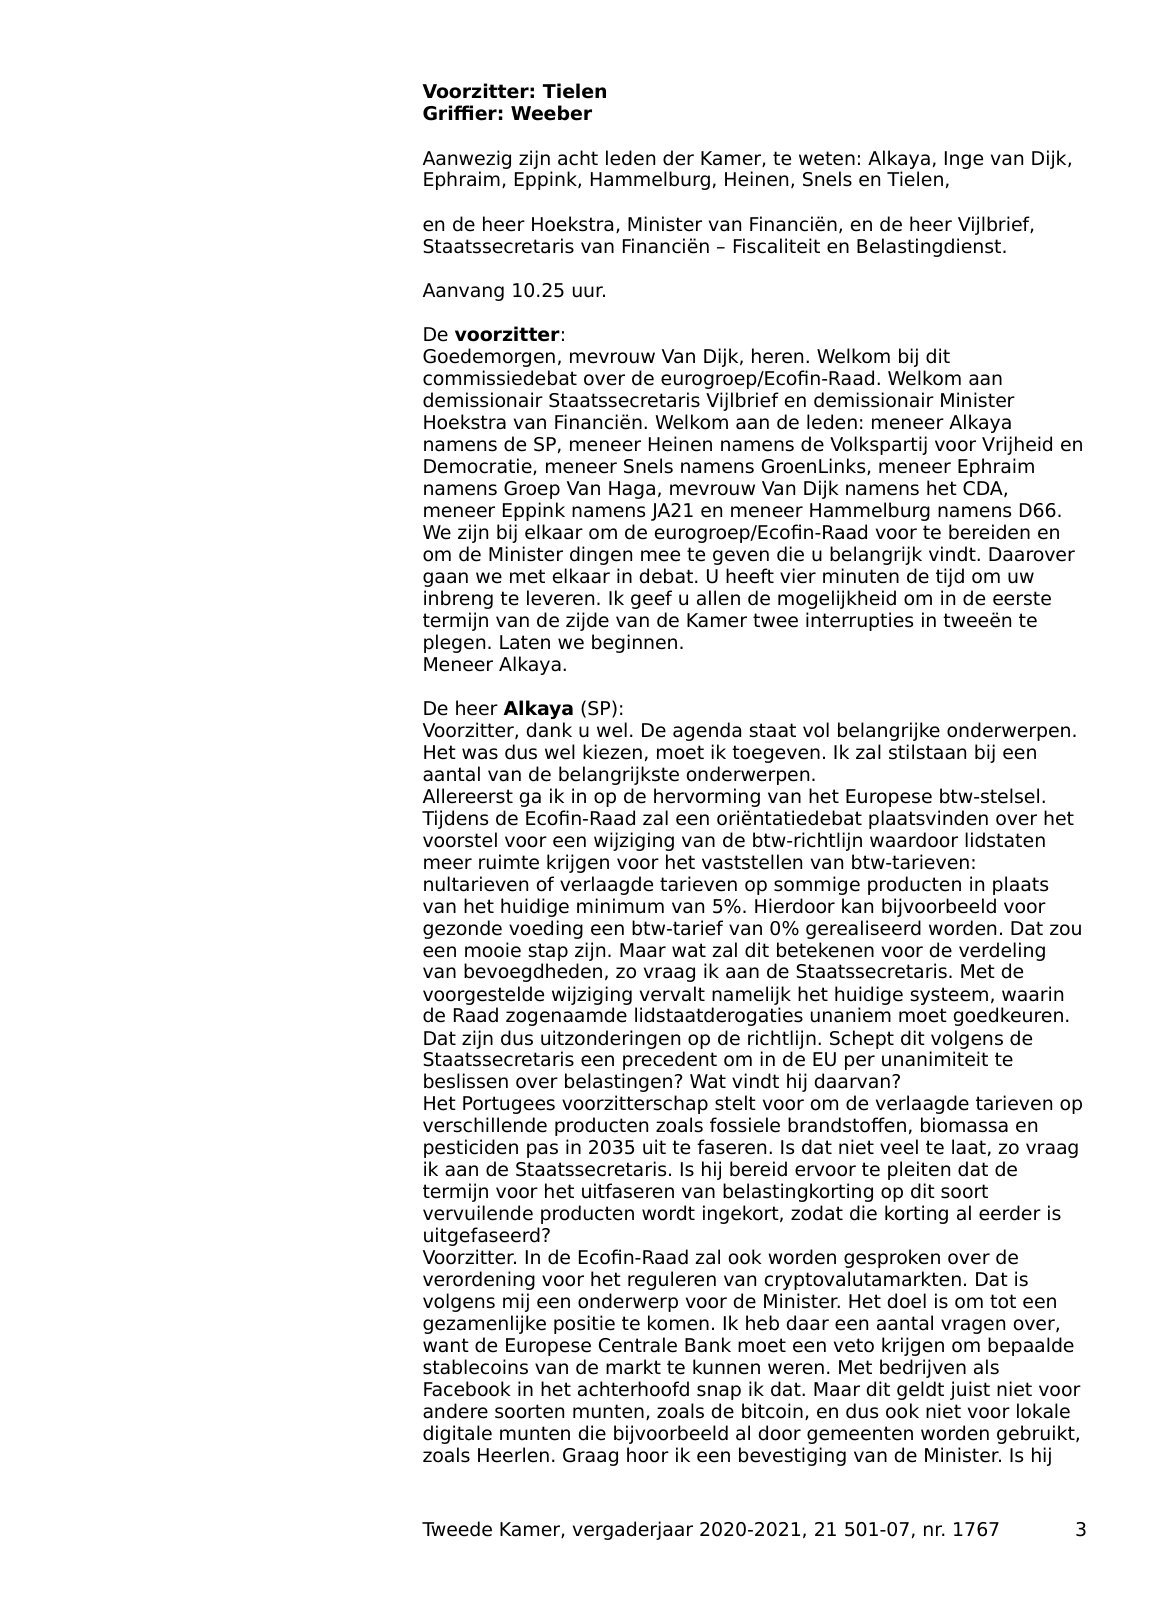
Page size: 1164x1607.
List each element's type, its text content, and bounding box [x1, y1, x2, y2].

text Voorzitter. In de Ecofin-Raad zal ook worden gesproken over de verordening voor het reguleren van cryptovalutamarkten. Dat is volgens mij een onderwerp voor de Minister. Het doel is om tot een gezamenlijke positie te komen. Ik heb daar een aantal vragen over, want de Europese Centrale Bank moet een veto krijgen om bepaalde stablecoins van de markt te kunnen weren. Met bedrijven als Facebook in het achterhoofd snap ik dat. Maar dit geldt juist niet voor andere soorten munten, zoals de bitcoin, en dus ook niet voor lokale digitale munten die bijvoorbeeld al door gemeenten worden gebruikt, zoals Heerlen. Graag hoor ik een bevestiging van de Minister. Is hij [422, 1247, 1087, 1467]
text De voorzitter: [422, 324, 1087, 346]
text Goedemorgen, mevrouw Van Dijk, heren. Welkom bij dit commissiedebat over de eurogroep/Ecofin-Raad. Welkom aan demissionair Staatssecretaris Vijlbrief en demissionair Minister Hoekstra van Financiën. Welkom aan de leden: meneer Alkaya namens de SP, meneer Heinen namens de Volkspartij voor Vrijheid en Democratie, meneer Snels namens GroenLinks, meneer Ephraim namens Groep Van Haga, mevrouw Van Dijk namens het CDA, meneer Eppink namens JA21 en meneer Hammelburg namens D66. [422, 346, 1087, 522]
text Griffier: Weeber [422, 103, 1087, 125]
text Meneer Alkaya. [422, 653, 1087, 676]
text De heer Alkaya (SP): [422, 698, 1087, 720]
text Allereerst ga ik in op de hervorming van het Europese btw-stelsel. Tijdens de Ecofin-Raad zal een oriëntatiedebat plaatsvinden over het voorstel voor een wijziging van de btw-richtlijn waardoor lidstaten meer ruimte krijgen voor het vaststellen van btw-tarieven: nultarieven of verlaagde tarieven op sommige producten in plaats van het huidige minimum van 5%. Hierdoor kan bijvoorbeeld voor gezonde voeding een btw-tarief van 0% gerealiseerd worden. Dat zou een mooie stap zijn. Maar wat zal dit betekenen voor de verdeling van bevoegdheden, zo vraag ik aan de Staatssecretaris. Met de voorgestelde wijziging vervalt namelijk het huidige systeem, waarin de Raad zogenaamde lidstaatderogaties unaniem moet goedkeuren. Dat zijn dus uitzonderingen op de richtlijn. Schept dit volgens de Staatssecretaris een precedent om in de EU per unanimiteit te beslissen over belastingen? Wat vindt hij daarvan? [422, 786, 1087, 1093]
text Aanvang 10.25 uur. [422, 280, 1087, 302]
text We zijn bij elkaar om de eurogroep/Ecofin-Raad voor te bereiden en om de Minister dingen mee te geven die u belangrijk vindt. Daarover gaan we met elkaar in debat. U heeft vier minuten de tijd om uw inbreng te leveren. Ik geef u allen de mogelijkheid om in de eerste termijn van de zijde van de Kamer twee interrupties in tweeën te plegen. Laten we beginnen. [422, 522, 1087, 653]
text Voorzitter: Tielen [422, 81, 1087, 103]
text Aanwezig zijn acht leden der Kamer, te weten: Alkaya, Inge van Dijk, Ephraim, Eppink, Hammelburg, Heinen, Snels en Tielen, [422, 147, 1087, 191]
text en de heer Hoekstra, Minister van Financiën, en de heer Vijlbrief, Staatssecretaris van Financiën – Fiscaliteit en Belastingdienst. [422, 213, 1087, 257]
text Voorzitter, dank u wel. De agenda staat vol belangrijke onderwerpen. Het was dus wel kiezen, moet ik toegeven. Ik zal stilstaan bij een aantal van de belangrijkste onderwerpen. [422, 720, 1087, 786]
text Het Portugees voorzitterschap stelt voor om de verlaagde tarieven op verschillende producten zoals fossiele brandstoffen, biomassa en pesticiden pas in 2035 uit te faseren. Is dat niet veel te laat, zo vraag ik aan de Staatssecretaris. Is hij bereid ervoor te pleiten dat de termijn voor het uitfaseren van belastingkorting op dit soort vervuilende producten wordt ingekort, zodat die korting al eerder is uitgefaseerd? [422, 1093, 1087, 1247]
